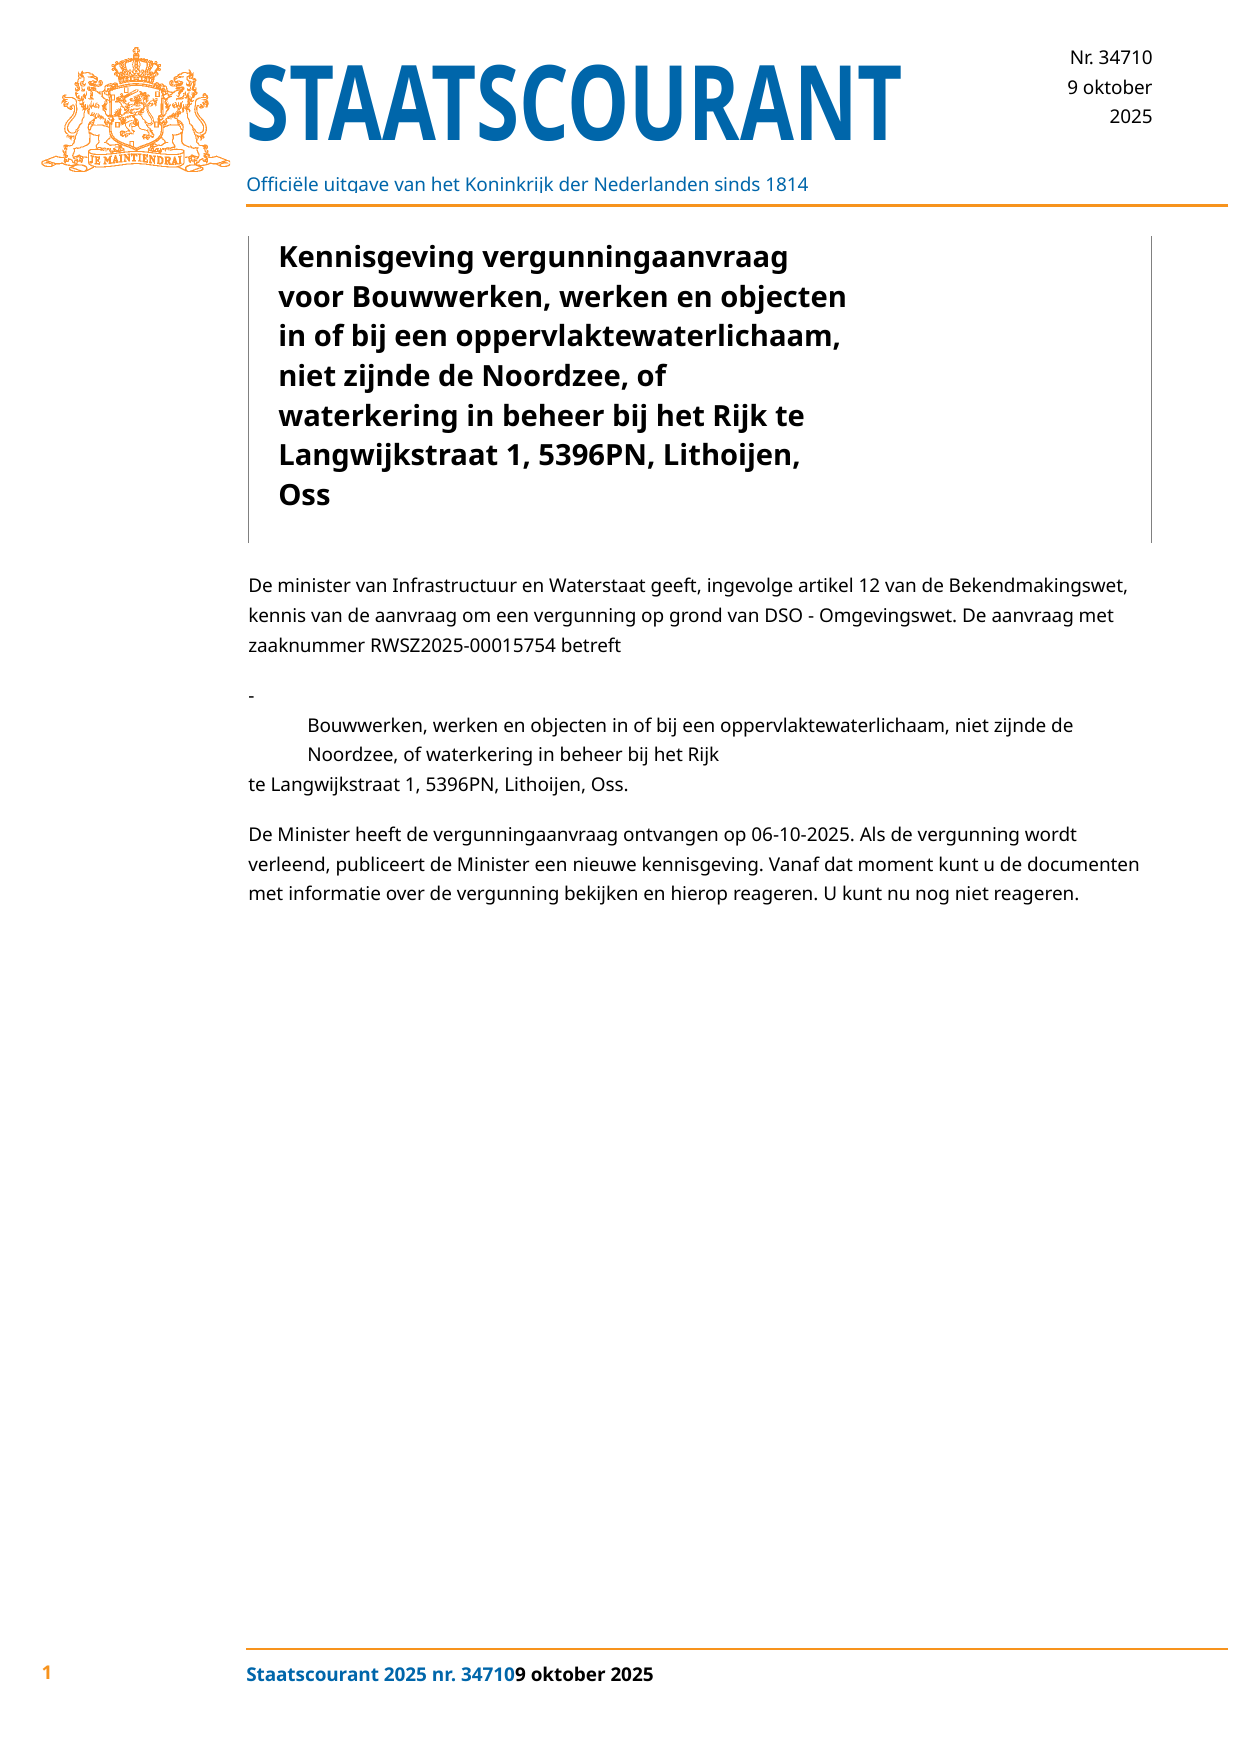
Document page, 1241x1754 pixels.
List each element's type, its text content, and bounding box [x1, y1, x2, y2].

text De minister van Infrastructuur en Waterstaat geeft, ingevolge artikel 12 van de Bekendmakingswet, kennis van de aanvraag om een vergunning op grond van DSO - Omgevingswet. De aanvraag met zaaknummer RWSZ2025-00015754 betreft [248, 573, 1152, 658]
text De Minister heeft de vergunningaanvraag ontvangen op 06-10-2025. Als de vergunning wordt verleend, publiceert de Minister een nieuwe kennisgeving. Vanaf dat moment kunt u de documenten met informatie over de vergunning bekijken en hierop reageren. U kunt nu nog niet reageren. [248, 821, 1152, 906]
table_header [850, 414, 1151, 543]
table_header Kennisgeving vergunningaanvraag voor Bouwwerken, werken en objecten in of bij een oppervlaktewaterlichaam, niet zijnde de Noordzee, of waterkering in beheer bij het Rijk te Langwijkstraat 1, 5396PN, Lithoijen, Oss [249, 236, 850, 543]
list Bouwwerken, werken en objecten in of bij een oppervlaktewaterlichaam, niet zijnde de Noordzee, of waterkering in beheer bij het Rijk [248, 712, 1152, 767]
text te Langwijkstraat 1, 5396PN, Lithoijen, Oss. [248, 771, 1152, 797]
picture [41, 47, 231, 172]
table_header [1090, 236, 1151, 413]
picture [912, 236, 1090, 414]
table_header [850, 236, 912, 413]
